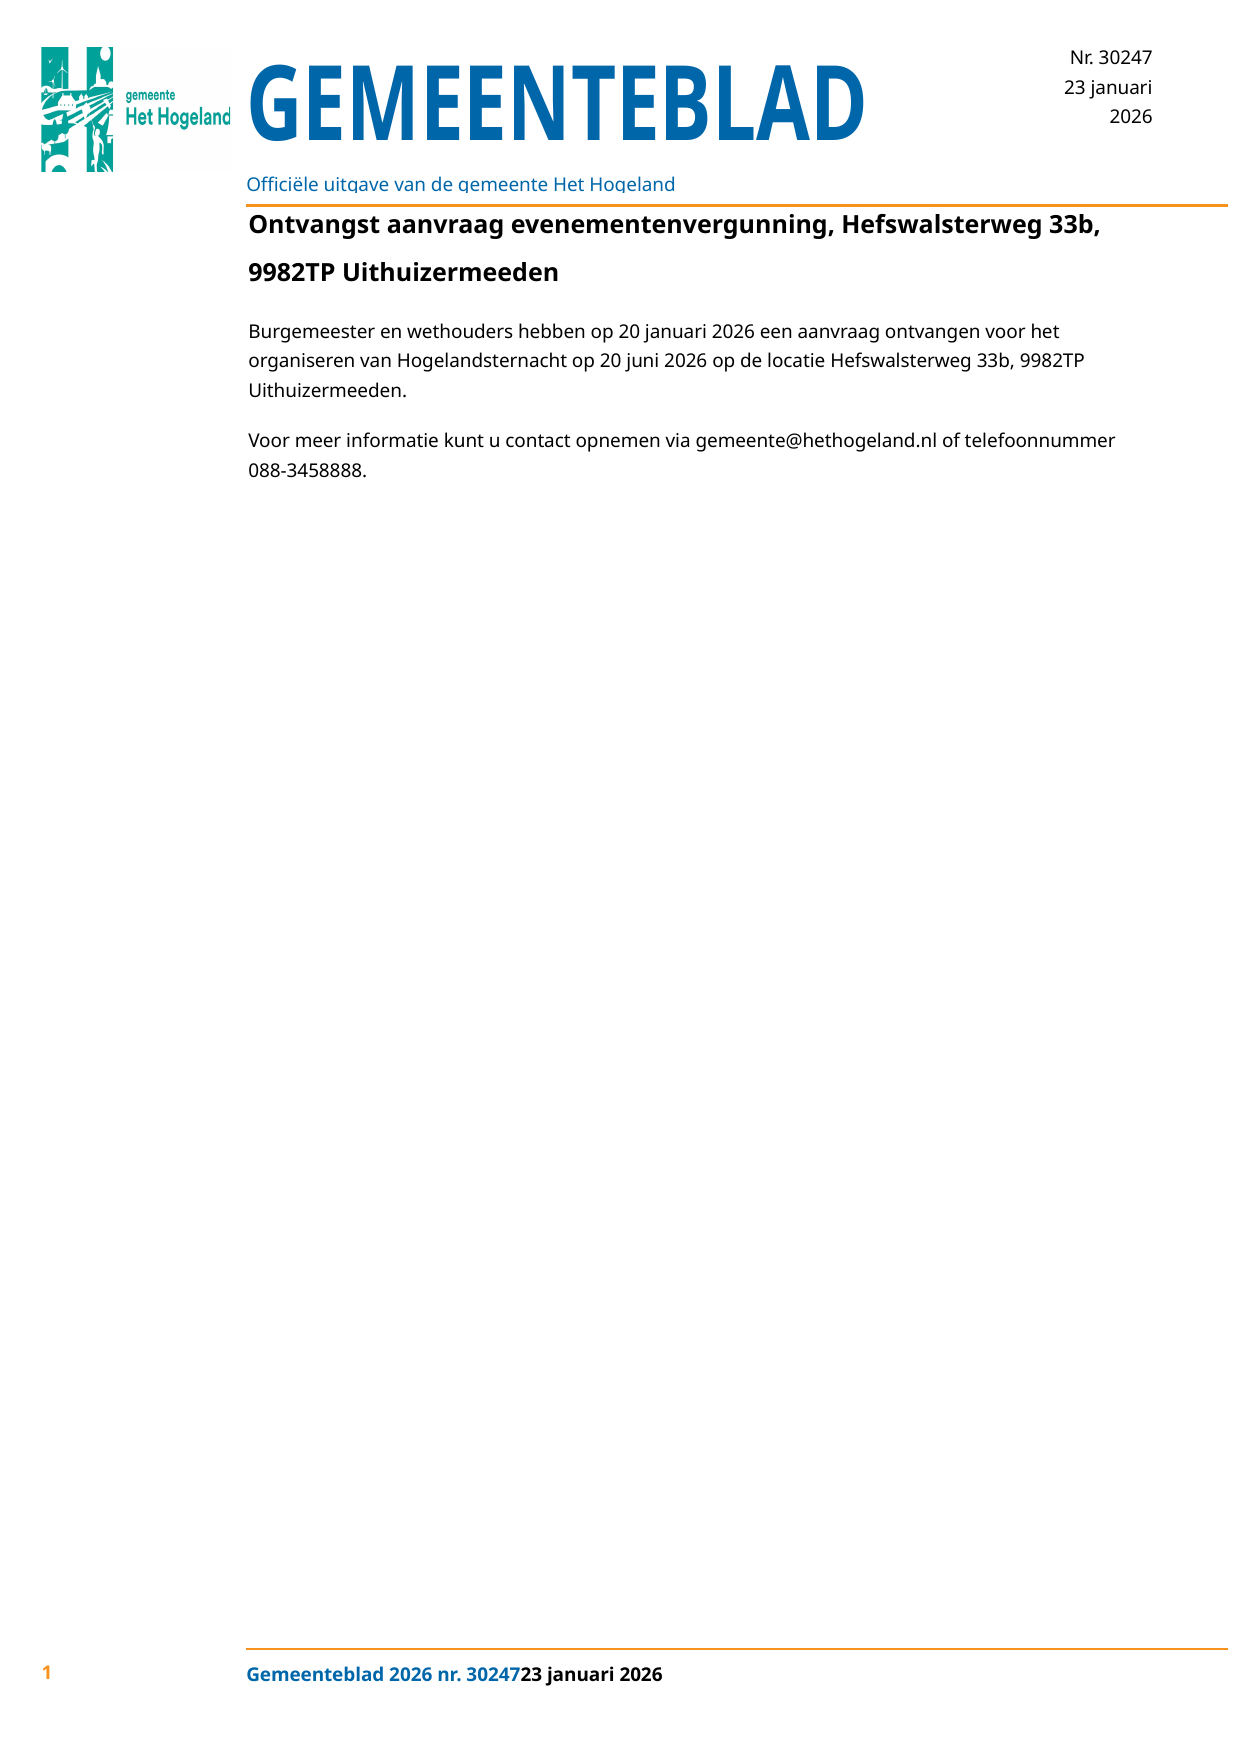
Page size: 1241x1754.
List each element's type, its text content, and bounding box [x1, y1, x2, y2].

text Voor meer informatie kunt u contact opnemen via gemeente@hethogeland.nl of telefoonnummer 088-3458888. [248, 427, 1152, 483]
text Burgemeester en wethouders hebben op 20 januari 2026 een aanvraag ontvangen voor het organiseren van Hogelandsternacht op 20 juni 2026 op de locatie Hefswalsterweg 33b, 9982TP Uithuizermeeden. [248, 318, 1152, 403]
picture [41, 47, 231, 172]
text Ontvangst aanvraag evenementenvergunning, Hefswalsterweg 33b, 9982TP Uithuizermeeden [248, 207, 1152, 288]
